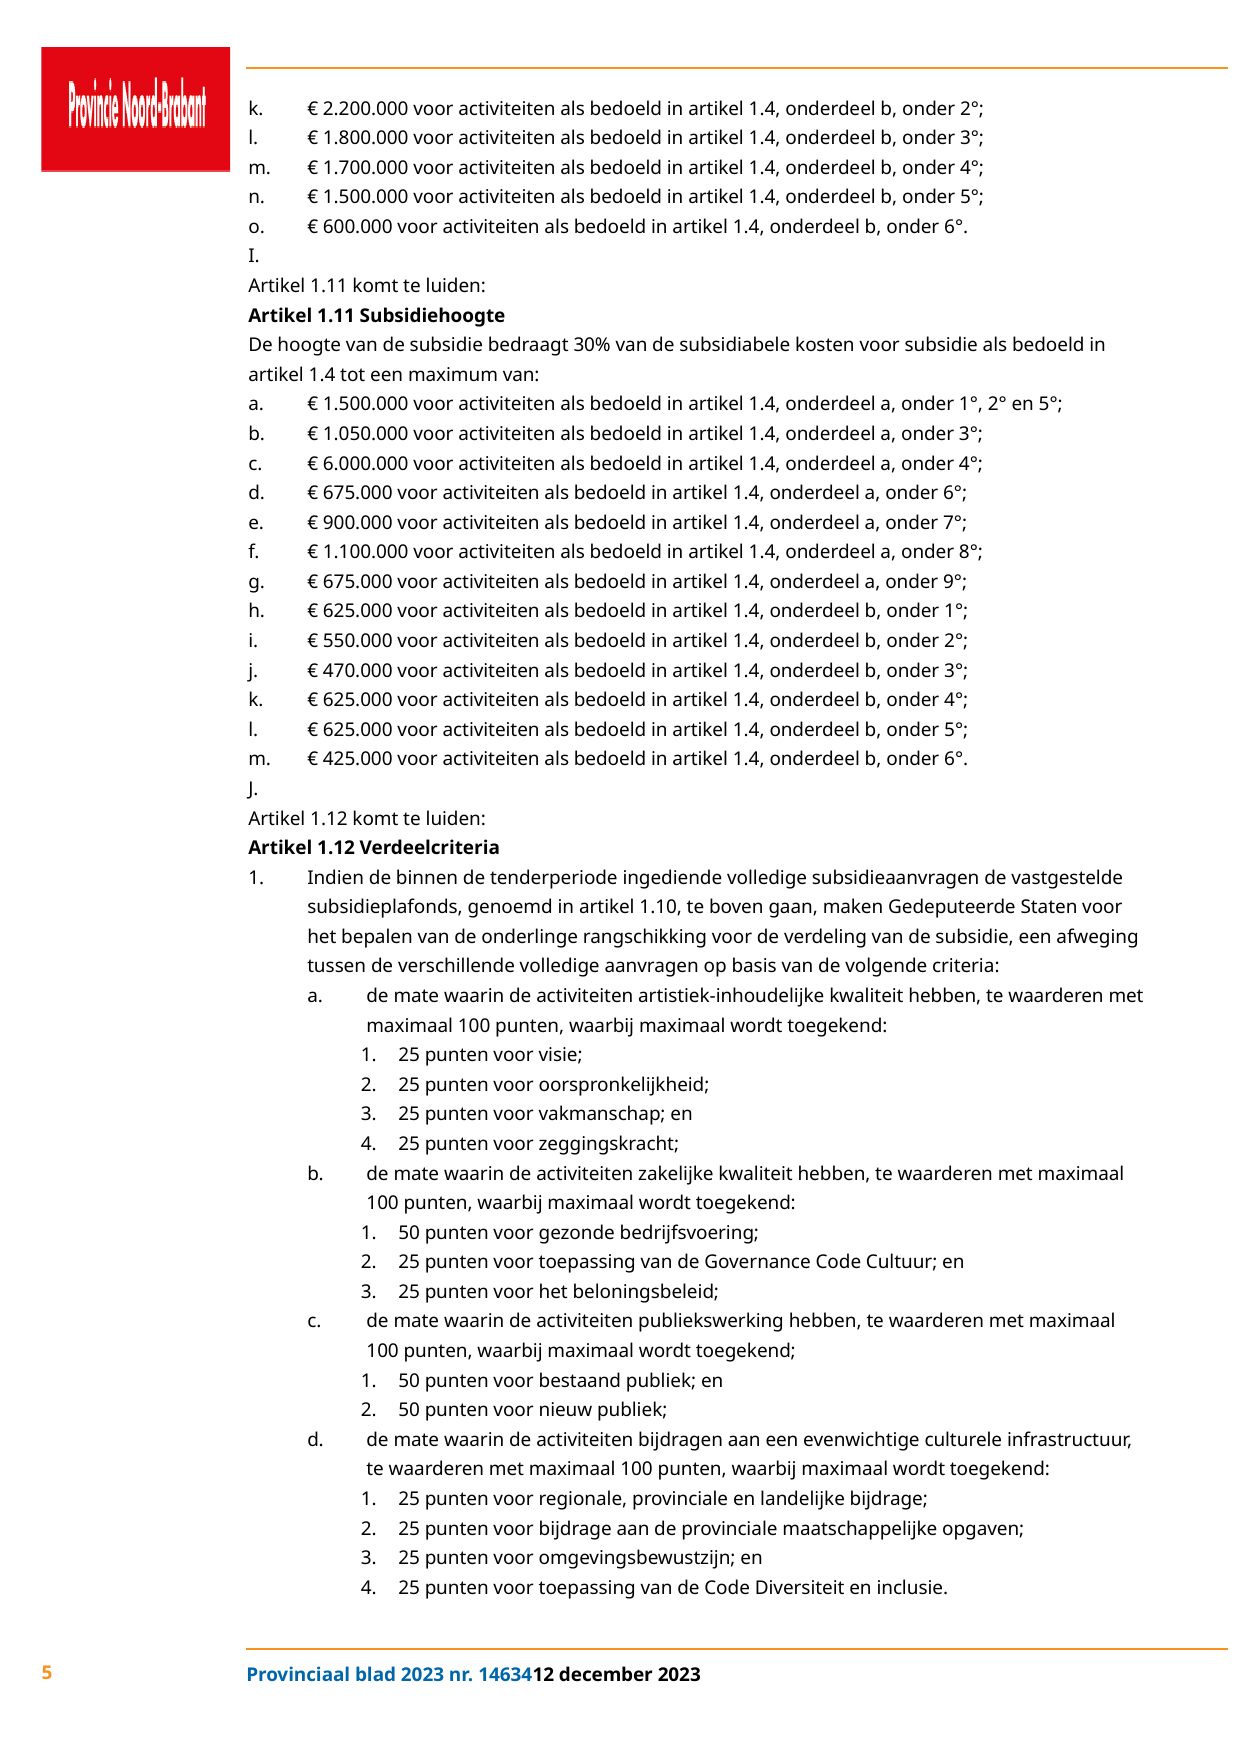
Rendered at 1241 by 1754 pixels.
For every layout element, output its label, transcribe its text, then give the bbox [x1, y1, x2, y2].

list € 2.200.000 voor activiteiten als bedoeld in artikel 1.4, onderdeel b, onder 2°; [248, 95, 1152, 121]
list € 675.000 voor activiteiten als bedoeld in artikel 1.4, onderdeel a, onder 6°; [248, 479, 1152, 505]
list € 625.000 voor activiteiten als bedoeld in artikel 1.4, onderdeel b, onder 4°; [248, 686, 1152, 712]
list 50 punten voor gezonde bedrijfsvoering; [361, 1219, 1152, 1245]
list Indien de binnen de tenderperiode ingediende volledige subsidieaanvragen de vastgestelde subsidieplafonds, genoemd in artikel 1.10, te boven gaan, maken Gedeputeerde Staten voor het bepalen van de onderlinge rangschikking voor de verdeling van de subsidie, een afweging tussen de verschillende volledige aanvragen op basis van de volgende criteria: [248, 864, 1152, 978]
text Artikel 1.12 komt te luiden: [248, 805, 1152, 831]
text Artikel 1.11 komt te luiden: [248, 272, 1152, 298]
list € 1.100.000 voor activiteiten als bedoeld in artikel 1.4, onderdeel a, onder 8°; [248, 538, 1152, 564]
list € 625.000 voor activiteiten als bedoeld in artikel 1.4, onderdeel b, onder 5°; [248, 716, 1152, 742]
list 25 punten voor omgevingsbewustzijn; en [361, 1544, 1152, 1570]
list 25 punten voor toepassing van de Governance Code Cultuur; en [361, 1248, 1152, 1274]
list de mate waarin de activiteiten bijdragen aan een evenwichtige culturele infrastructuur, te waarderen met maximaal 100 punten, waarbij maximaal wordt toegekend: [307, 1426, 1152, 1481]
list € 470.000 voor activiteiten als bedoeld in artikel 1.4, onderdeel b, onder 3°; [248, 657, 1152, 683]
picture [41, 47, 231, 172]
list € 625.000 voor activiteiten als bedoeld in artikel 1.4, onderdeel b, onder 1°; [248, 598, 1152, 623]
list 50 punten voor bestaand publiek; en [361, 1367, 1152, 1393]
list € 1.500.000 voor activiteiten als bedoeld in artikel 1.4, onderdeel b, onder 5°; [248, 183, 1152, 209]
list € 550.000 voor activiteiten als bedoeld in artikel 1.4, onderdeel b, onder 2°; [248, 627, 1152, 653]
text I. [248, 243, 1152, 268]
list 50 punten voor nieuw publiek; [361, 1396, 1152, 1422]
list € 1.500.000 voor activiteiten als bedoeld in artikel 1.4, onderdeel a, onder 1°, 2° en 5°; [248, 391, 1152, 416]
list € 1.050.000 voor activiteiten als bedoeld in artikel 1.4, onderdeel a, onder 3°; [248, 420, 1152, 446]
list 25 punten voor zeggingskracht; [361, 1130, 1152, 1156]
list 25 punten voor het beloningsbeleid; [361, 1278, 1152, 1304]
list € 1.800.000 voor activiteiten als bedoeld in artikel 1.4, onderdeel b, onder 3°; [248, 124, 1152, 150]
list 25 punten voor oorspronkelijkheid; [361, 1071, 1152, 1097]
list 25 punten voor visie; [361, 1041, 1152, 1067]
list 25 punten voor bijdrage aan de provinciale maatschappelijke opgaven; [361, 1515, 1152, 1541]
text J. [248, 775, 1152, 801]
text De hoogte van de subsidie bedraagt 30% van de subsidiabele kosten voor subsidie als bedoeld in artikel 1.4 tot een maximum van: [248, 331, 1152, 387]
list € 675.000 voor activiteiten als bedoeld in artikel 1.4, onderdeel a, onder 9°; [248, 568, 1152, 594]
list 25 punten voor toepassing van de Code Diversiteit en inclusie. [361, 1574, 1152, 1600]
list € 600.000 voor activiteiten als bedoeld in artikel 1.4, onderdeel b, onder 6°. [248, 213, 1152, 239]
list € 1.700.000 voor activiteiten als bedoeld in artikel 1.4, onderdeel b, onder 4°; [248, 154, 1152, 180]
list € 900.000 voor activiteiten als bedoeld in artikel 1.4, onderdeel a, onder 7°; [248, 509, 1152, 535]
list de mate waarin de activiteiten publiekswerking hebben, te waarderen met maximaal 100 punten, waarbij maximaal wordt toegekend; [307, 1308, 1152, 1363]
list € 6.000.000 voor activiteiten als bedoeld in artikel 1.4, onderdeel a, onder 4°; [248, 450, 1152, 476]
list 25 punten voor regionale, provinciale en landelijke bijdrage; [361, 1485, 1152, 1511]
list € 425.000 voor activiteiten als bedoeld in artikel 1.4, onderdeel b, onder 6°. [248, 746, 1152, 771]
text Artikel 1.11 Subsidiehoogte [248, 302, 1152, 328]
list de mate waarin de activiteiten artistiek-inhoudelijke kwaliteit hebben, te waarderen met maximaal 100 punten, waarbij maximaal wordt toegekend: [307, 982, 1152, 1038]
list de mate waarin de activiteiten zakelijke kwaliteit hebben, te waarderen met maximaal 100 punten, waarbij maximaal wordt toegekend: [307, 1160, 1152, 1215]
text Artikel 1.12 Verdeelcriteria [248, 834, 1152, 860]
list 25 punten voor vakmanschap; en [361, 1101, 1152, 1126]
